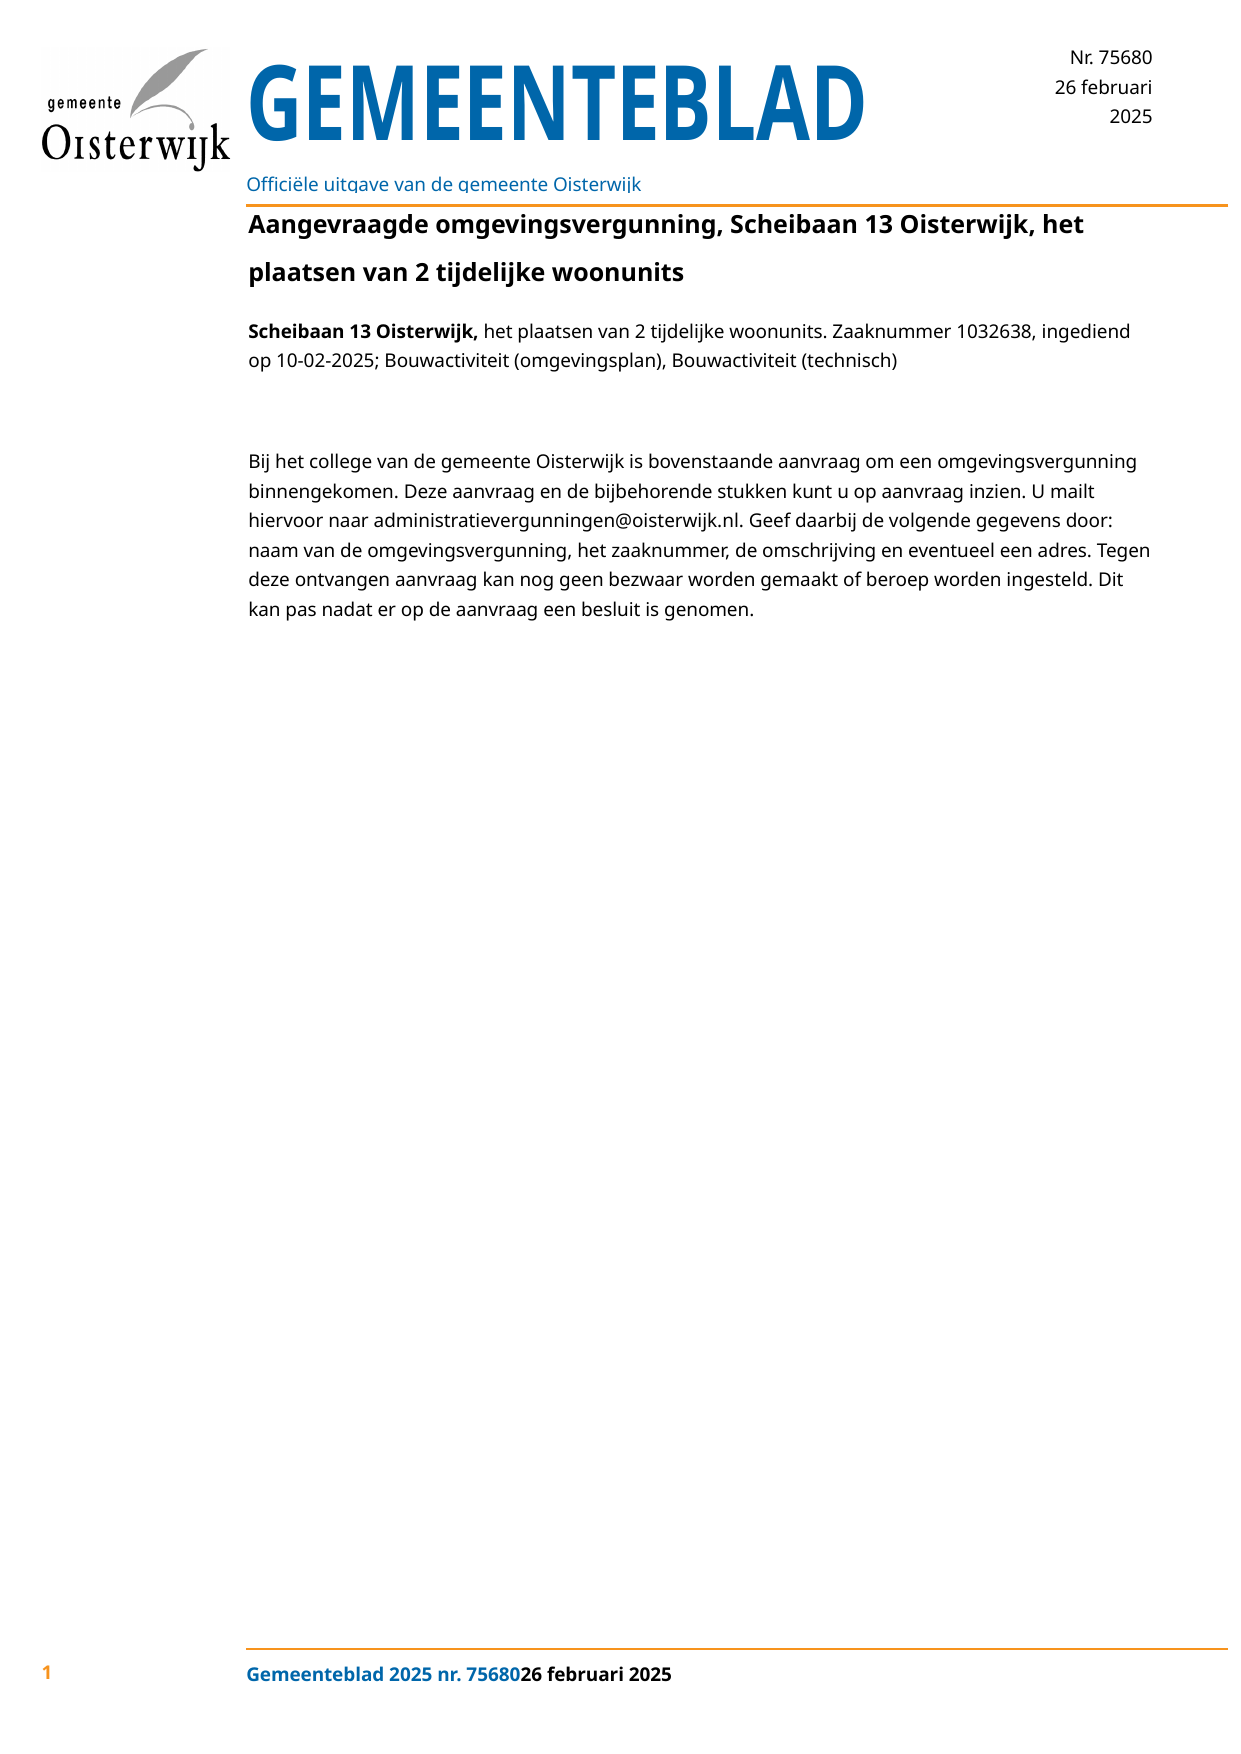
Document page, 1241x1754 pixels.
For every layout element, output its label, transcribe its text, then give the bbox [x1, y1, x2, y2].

text Aangevraagde omgevingsvergunning, Scheibaan 13 Oisterwijk, het plaatsen van 2 tijdelijke woonunits [248, 207, 1152, 288]
text Scheibaan 13 Oisterwijk, het plaatsen van 2 tijdelijke woonunits. Zaaknummer 1032638, ingediend op 10-02-2025; Bouwactiviteit (omgevingsplan), Bouwactiviteit (technisch) [248, 318, 1152, 373]
picture [41, 47, 231, 172]
text Bij het college van de gemeente Oisterwijk is bovenstaande aanvraag om een omgevingsvergunning binnengekomen. Deze aanvraag en de bijbehorende stukken kunt u op aanvraag inzien. U mailt hiervoor naar administratievergunningen@oisterwijk.nl. Geef daarbij de volgende gegevens door: naam van de omgevingsvergunning, het zaaknummer, de omschrijving en eventueel een adres. Tegen deze ontvangen aanvraag kan nog geen bezwaar worden gemaakt of beroep worden ingesteld. Dit kan pas nadat er op de aanvraag een besluit is genomen. [248, 448, 1152, 622]
